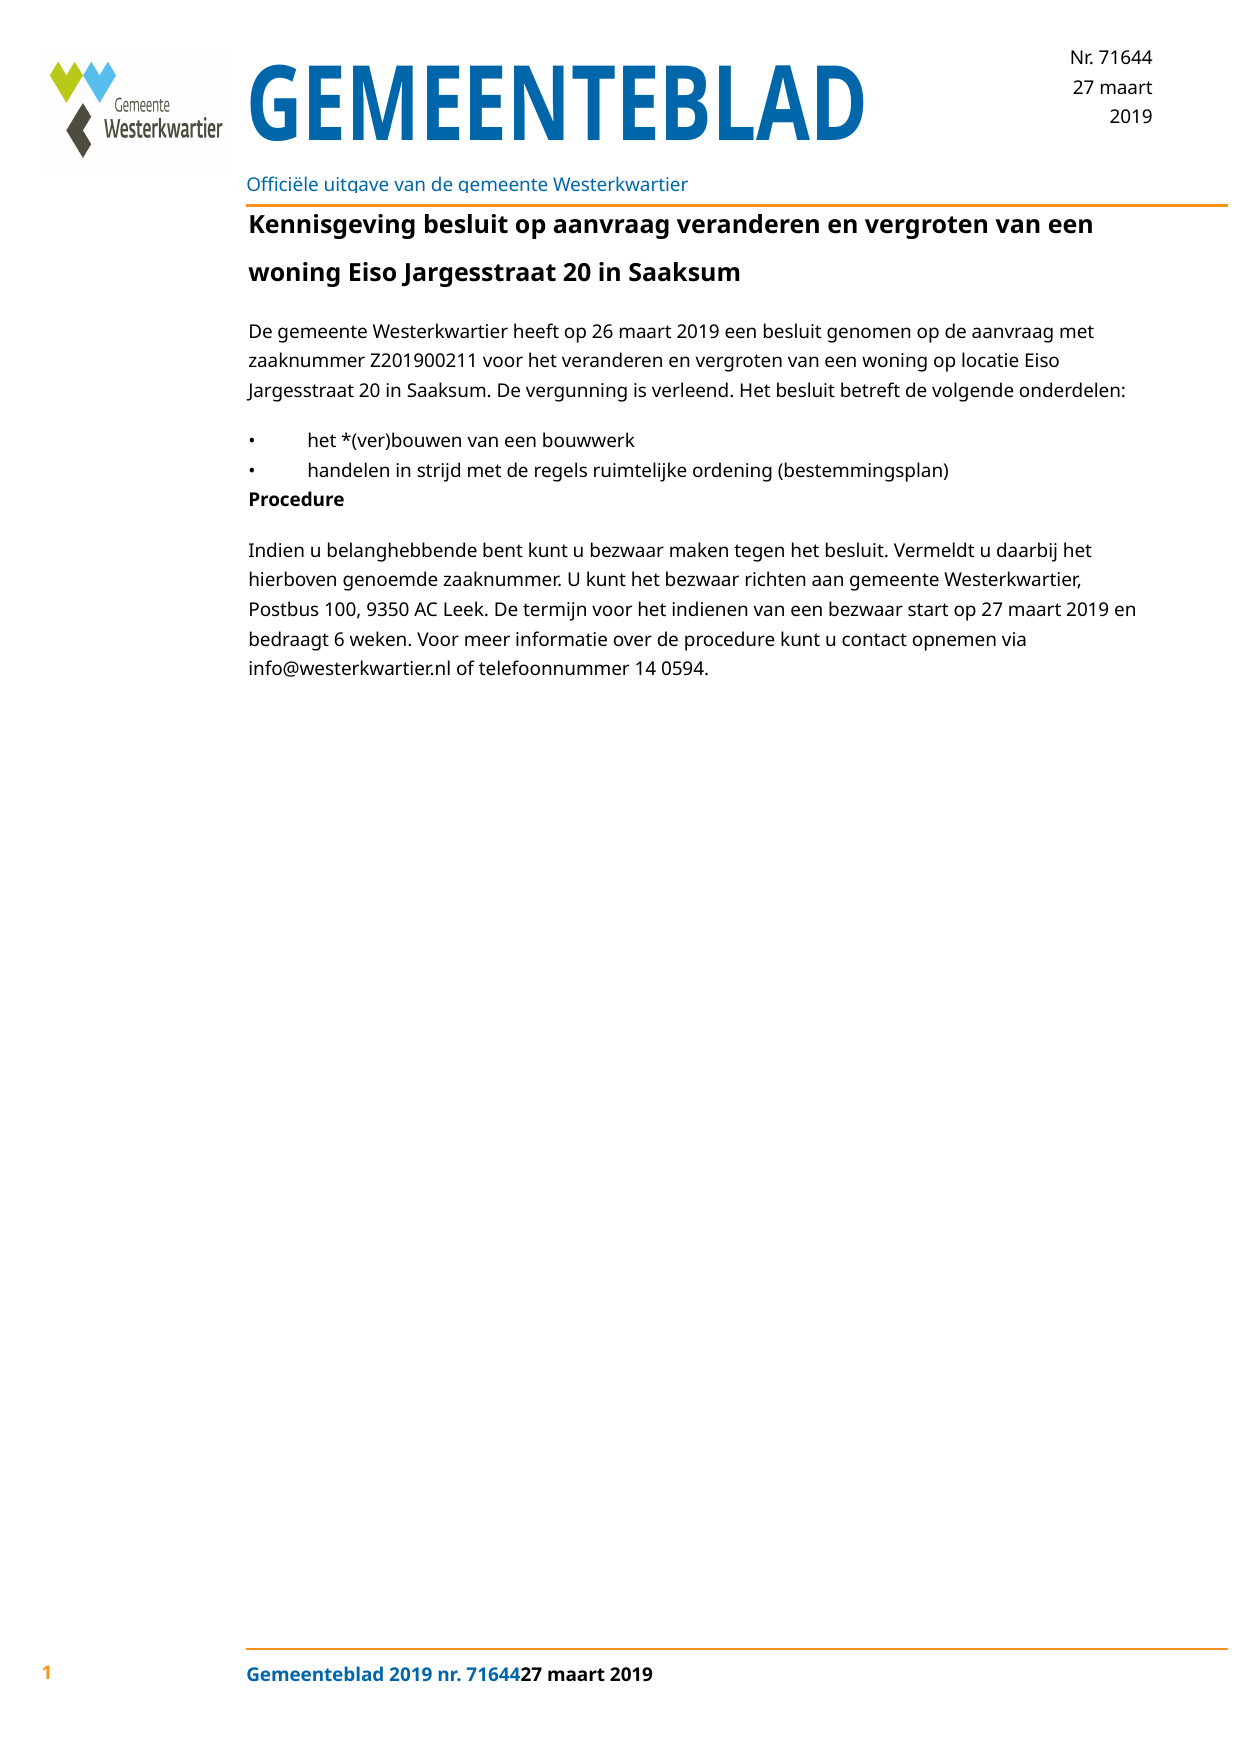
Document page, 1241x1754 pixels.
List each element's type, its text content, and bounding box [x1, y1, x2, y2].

text Procedure [248, 487, 1152, 512]
text Kennisgeving besluit op aanvraag veranderen en vergroten van een woning Eiso Jargesstraat 20 in Saaksum [248, 207, 1152, 288]
list handelen in strijd met de regels ruimtelijke ordening (bestemmingsplan) [248, 457, 1152, 483]
picture [41, 47, 231, 172]
list het *(ver)bouwen van een bouwwerk [248, 427, 1152, 453]
text De gemeente Westerkwartier heeft op 26 maart 2019 een besluit genomen op de aanvraag met zaaknummer Z201900211 voor het veranderen en vergroten van een woning op locatie Eiso Jargesstraat 20 in Saaksum. De vergunning is verleend. Het besluit betreft de volgende onderdelen: [248, 318, 1152, 403]
text Indien u belanghebbende bent kunt u bezwaar maken tegen het besluit. Vermeldt u daarbij het hierboven genoemde zaaknummer. U kunt het bezwaar richten aan gemeente Westerkwartier, Postbus 100, 9350 AC Leek. De termijn voor het indienen van een bezwaar start op 27 maart 2019 en bedraagt 6 weken. Voor meer informatie over de procedure kunt u contact opnemen via info@westerkwartier.nl of telefoonnummer 14 0594. [248, 537, 1152, 681]
